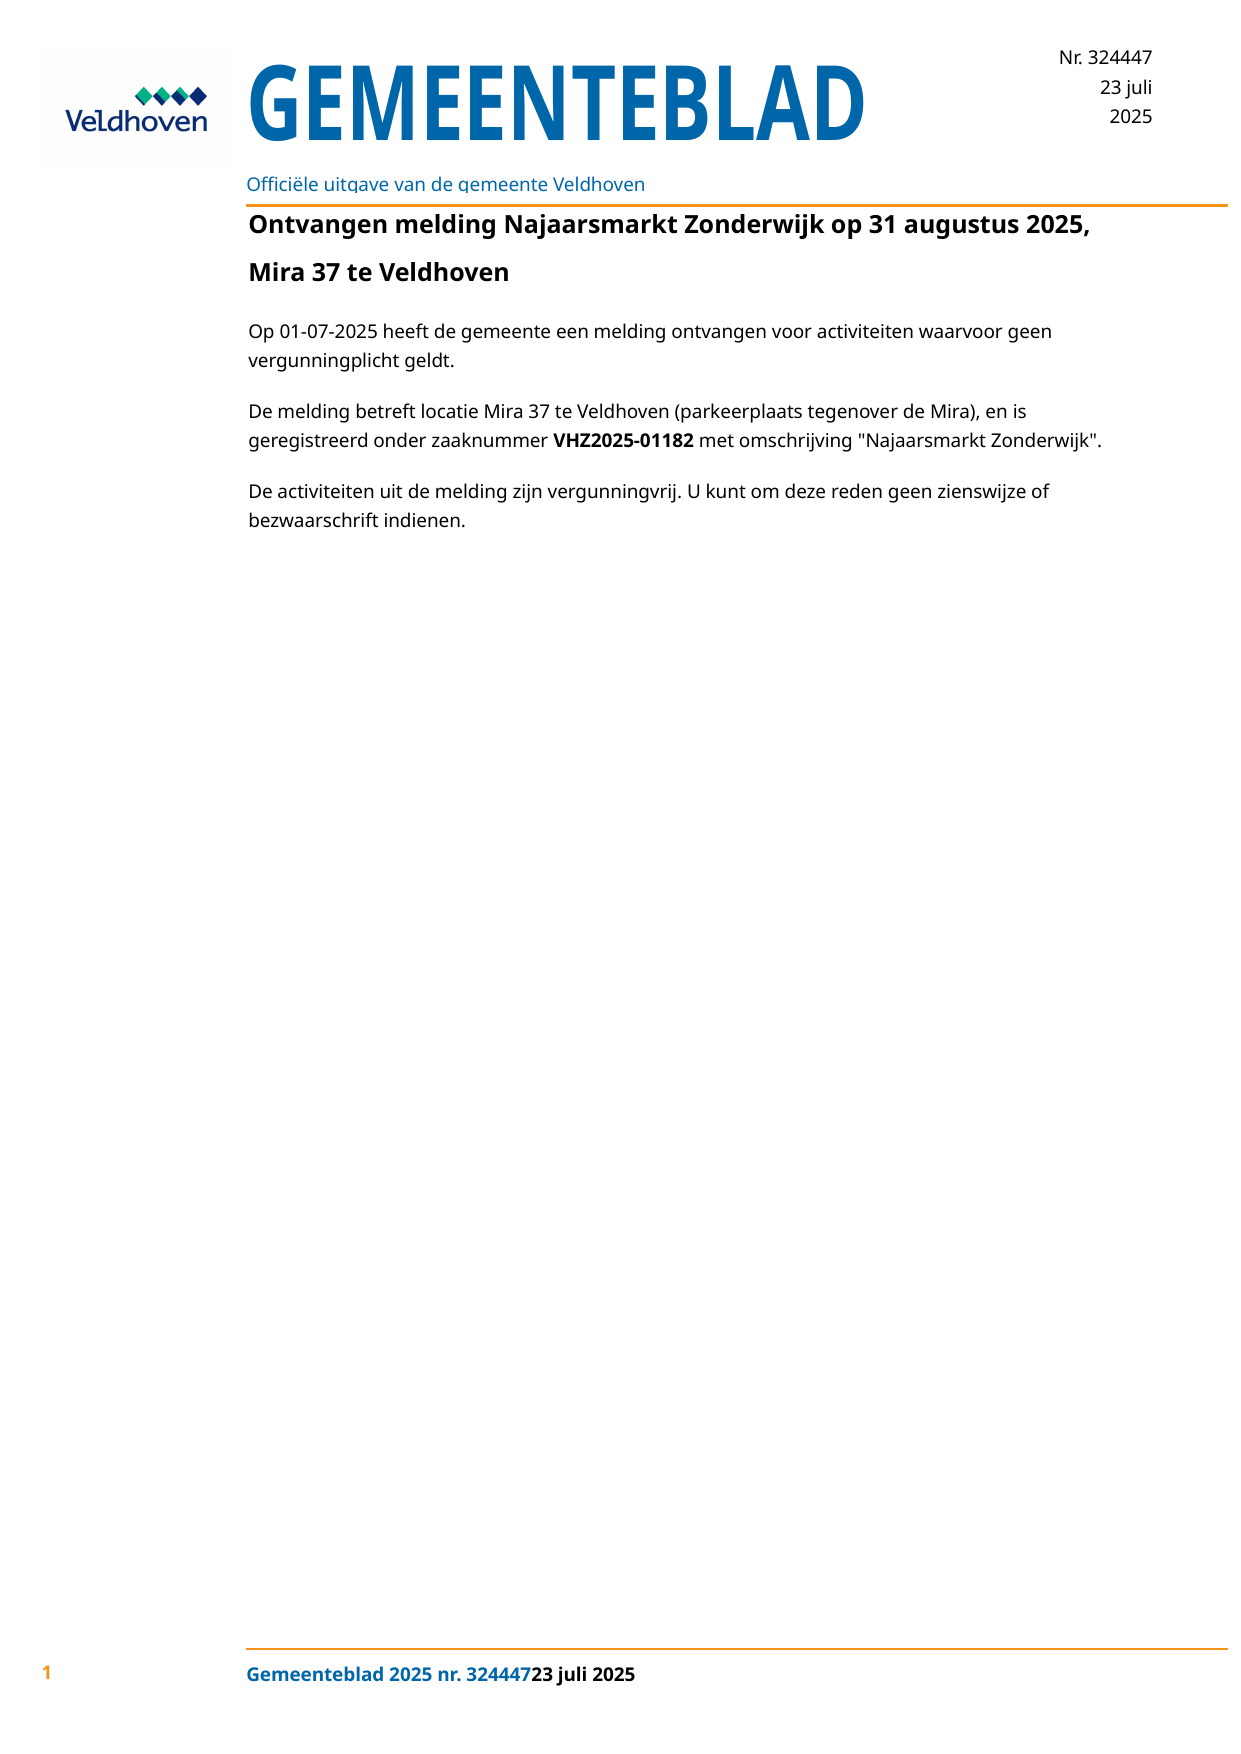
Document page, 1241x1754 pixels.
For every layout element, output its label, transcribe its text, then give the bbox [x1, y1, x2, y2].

text De activiteiten uit de melding zijn vergunningvrij. U kunt om deze reden geen zienswijze of bezwaarschrift indienen. [248, 478, 1152, 533]
text Op 01-07-2025 heeft de gemeente een melding ontvangen voor activiteiten waarvoor geen vergunningplicht geldt. [248, 318, 1152, 373]
text De melding betreft locatie Mira 37 te Veldhoven (parkeerplaats tegenover de Mira), en is geregistreerd onder zaaknummer VHZ2025-01182 met omschrijving "Najaarsmarkt Zonderwijk". [248, 398, 1152, 453]
picture [41, 47, 231, 172]
text Ontvangen melding Najaarsmarkt Zonderwijk op 31 augustus 2025, Mira 37 te Veldhoven [248, 207, 1152, 288]
